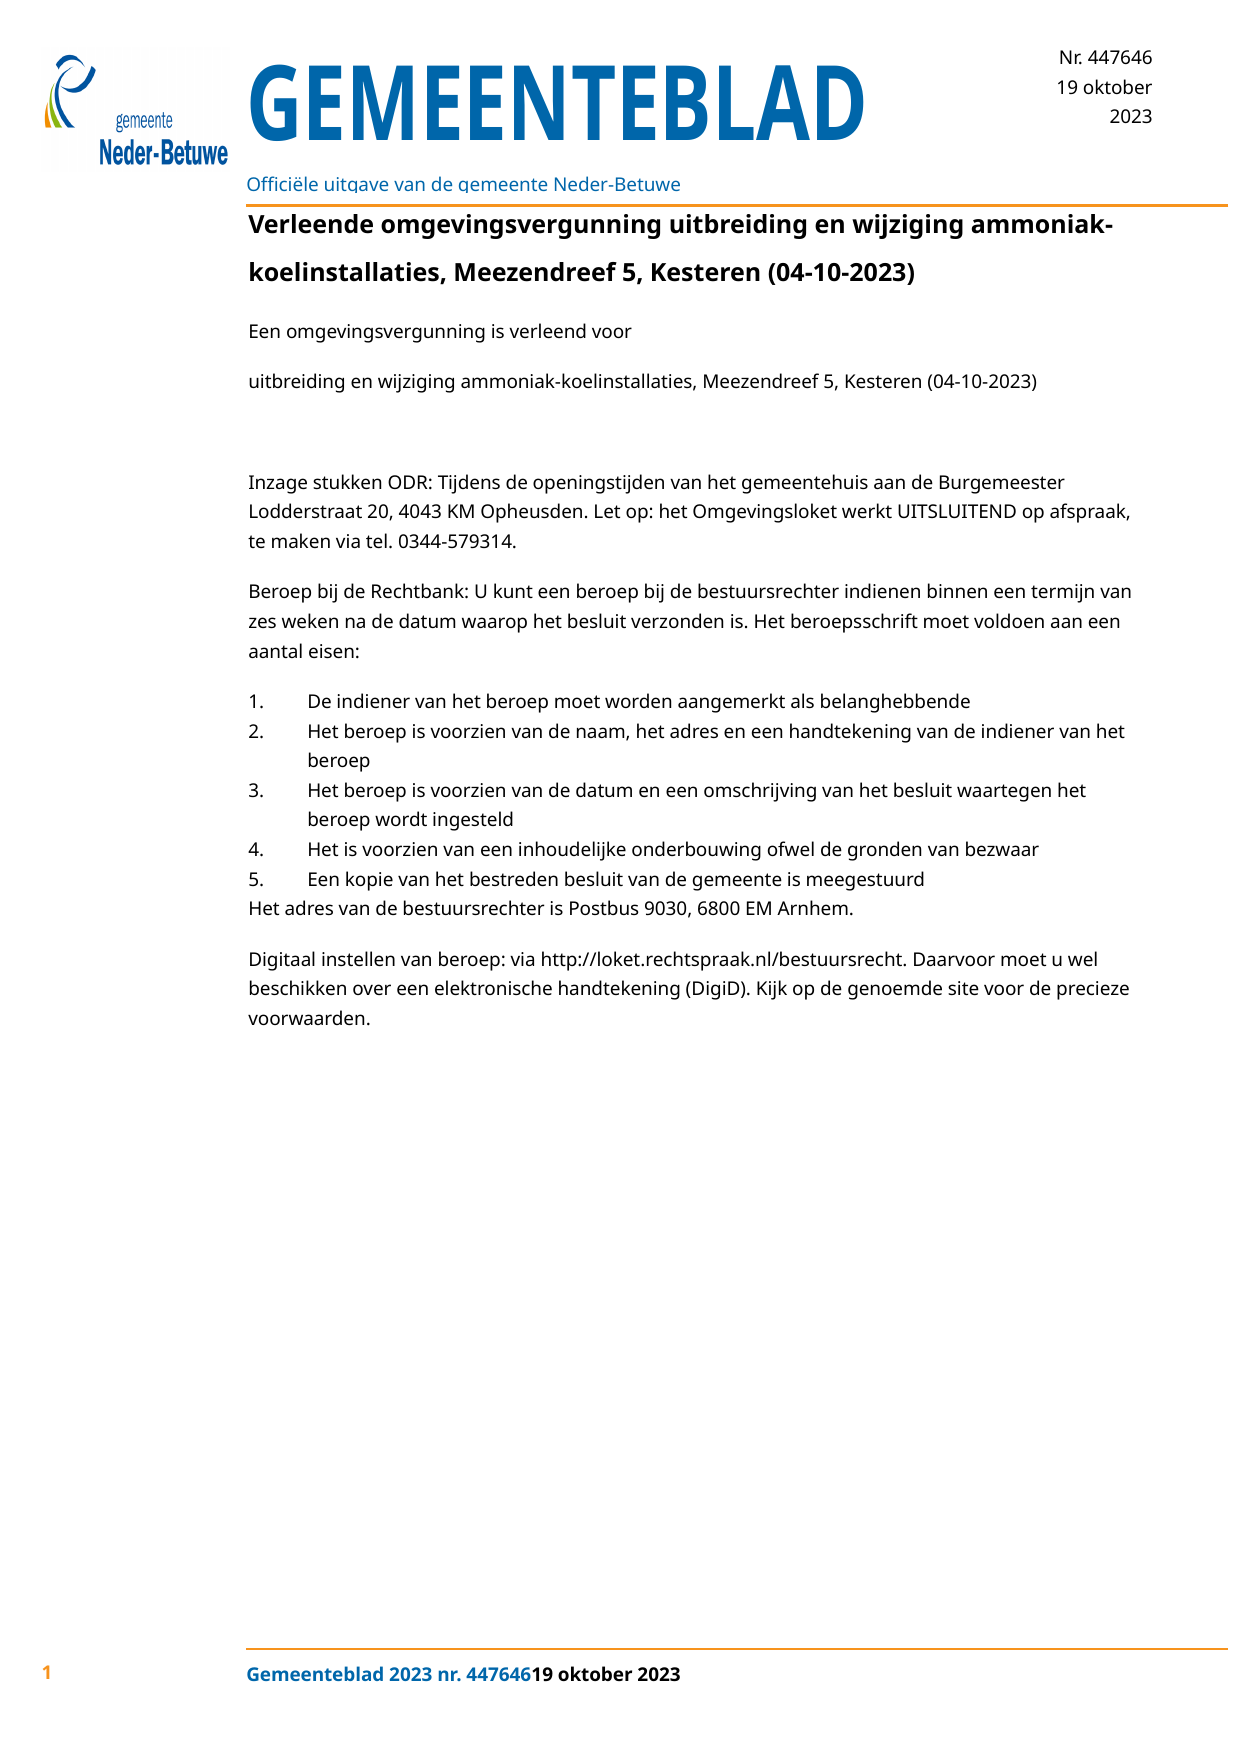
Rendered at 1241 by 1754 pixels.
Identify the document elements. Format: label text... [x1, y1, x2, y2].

text Inzage stukken ODR: Tijdens de openingstijden van het gemeentehuis aan de Burgemeester Lodderstraat 20, 4043 KM Opheusden. Let op: het Omgevingsloket werkt UITSLUITEND op afspraak, te maken via tel. 0344-579314. [248, 469, 1152, 554]
list Een kopie van het bestreden besluit van de gemeente is meegestuurd [248, 866, 1152, 892]
text Beroep bij de Rechtbank: U kunt een beroep bij de bestuursrechter indienen binnen een termijn van zes weken na de datum waarop het besluit verzonden is. Het beroepsschrift moet voldoen aan een aantal eisen: [248, 579, 1152, 664]
text uitbreiding en wijziging ammoniak-koelinstallaties, Meezendreef 5, Kesteren (04-10-2023) [248, 368, 1152, 394]
text Verleende omgevingsvergunning uitbreiding en wijziging ammoniak-koelinstallaties, Meezendreef 5, Kesteren (04-10-2023) [248, 207, 1152, 288]
text Digitaal instellen van beroep: via http://loket.rechtspraak.nl/bestuursrecht. Daarvoor moet u wel beschikken over een elektronische handtekening (DigiD). Kijk op de genoemde site voor de precieze voorwaarden. [248, 946, 1152, 1031]
list Het is voorzien van een inhoudelijke onderbouwing ofwel de gronden van bezwaar [248, 836, 1152, 862]
list Het beroep is voorzien van de naam, het adres en een handtekening van de indiener van het beroep [248, 718, 1152, 773]
picture [41, 47, 231, 172]
list Het beroep is voorzien van de datum en een omschrijving van het besluit waartegen het beroep wordt ingesteld [248, 777, 1152, 832]
list De indiener van het beroep moet worden aangemerkt als belanghebbende [248, 688, 1152, 714]
text Een omgevingsvergunning is verleend voor [248, 318, 1152, 344]
text Het adres van de bestuursrechter is Postbus 9030, 6800 EM Arnhem. [248, 895, 1152, 921]
